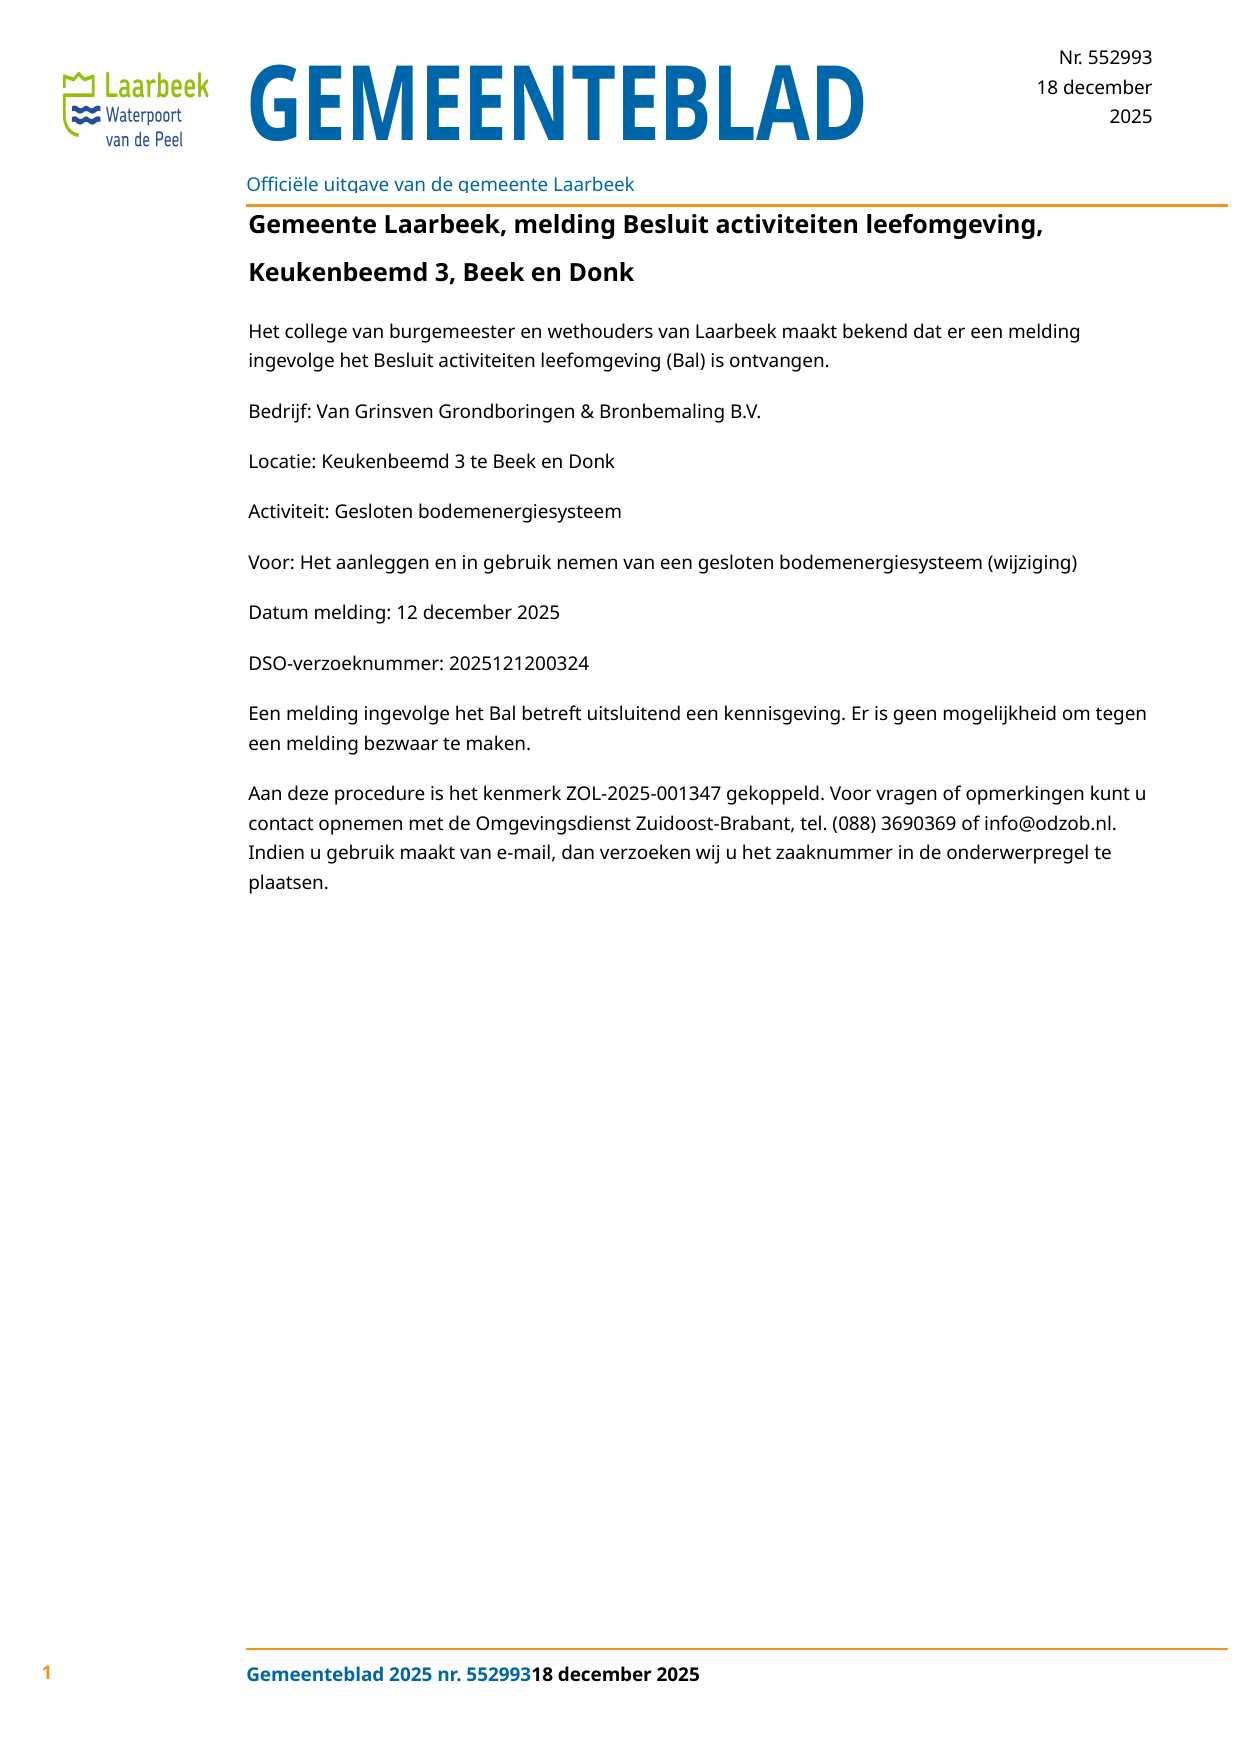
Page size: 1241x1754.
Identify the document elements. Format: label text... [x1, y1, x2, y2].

text Voor: Het aanleggen en in gebruik nemen van een gesloten bodemenergiesysteem (wijziging) [248, 549, 1152, 575]
text Een melding ingevolge het Bal betreft uitsluitend een kennisgeving. Er is geen mogelijkheid om tegen een melding bezwaar te maken. [248, 700, 1152, 756]
text Het college van burgemeester en wethouders van Laarbeek maakt bekend dat er een melding ingevolge het Besluit activiteiten leefomgeving (Bal) is ontvangen. [248, 318, 1152, 373]
text Locatie: Keukenbeemd 3 te Beek en Donk [248, 448, 1152, 474]
text Bedrijf: Van Grinsven Grondboringen & Bronbemaling B.V. [248, 398, 1152, 424]
text Activiteit: Gesloten bodemenergiesysteem [248, 499, 1152, 524]
text Aan deze procedure is het kenmerk ZOL-2025-001347 gekoppeld. Voor vragen of opmerkingen kunt u contact opnemen met de Omgevingsdienst Zuidoost-Brabant, tel. (088) 3690369 of info@odzob.nl. Indien u gebruik maakt van e-mail, dan verzoeken wij u het zaaknummer in de onderwerpregel te plaatsen. [248, 780, 1152, 895]
text Datum melding: 12 december 2025 [248, 599, 1152, 625]
picture [41, 47, 231, 172]
text DSO-verzoeknummer: 2025121200324 [248, 650, 1152, 676]
text Gemeente Laarbeek, melding Besluit activiteiten leefomgeving, Keukenbeemd 3, Beek en Donk [248, 207, 1152, 288]
